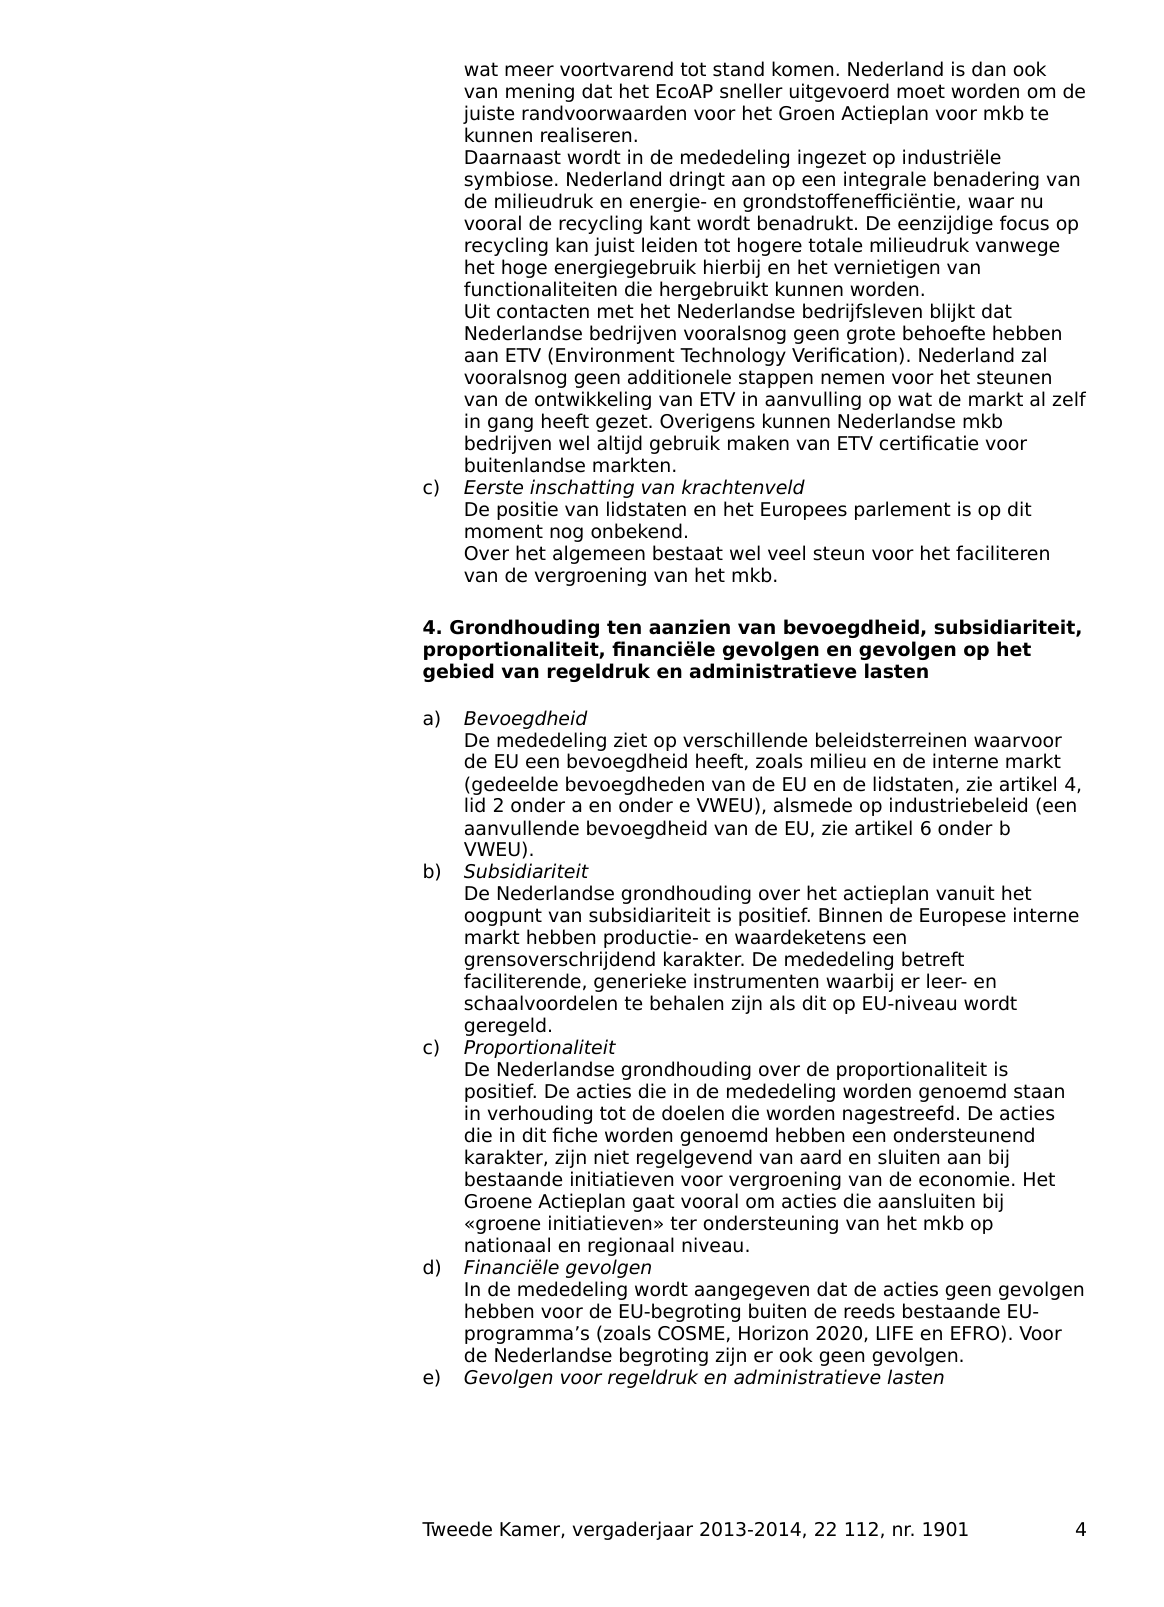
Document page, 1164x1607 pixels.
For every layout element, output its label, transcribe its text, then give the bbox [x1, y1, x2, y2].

text a) Bevoegdheid [422, 707, 1087, 729]
text c) Proportionaliteit [422, 1037, 1087, 1059]
text Uit contacten met het Nederlandse bedrijfsleven blijkt dat Nederlandse bedrijven vooralsnog geen grote behoefte hebben aan ETV (Environment Technology Verification). Nederland zal vooralsnog geen additionele stappen nemen voor het steunen van de ontwikkeling van ETV in aanvulling op wat de markt al zelf in gang heeft gezet. Overigens kunnen Nederlandse mkb bedrijven wel altijd gebruik maken van ETV certificatie voor buitenlandse markten. [464, 301, 1087, 477]
text b) Subsidiariteit [422, 861, 1087, 883]
text Daarnaast wordt in de mededeling ingezet op industriële symbiose. Nederland dringt aan op een integrale benadering van de milieudruk en energie- en grondstoffenefficiëntie, waar nu vooral de recycling kant wordt benadrukt. De eenzijdige focus op recycling kan juist leiden tot hogere totale milieudruk vanwege het hoge energiegebruik hierbij en het vernietigen van functionaliteiten die hergebruikt kunnen worden. [464, 147, 1087, 301]
text d) Financiële gevolgen [422, 1257, 1087, 1279]
text De Nederlandse grondhouding over de proportionaliteit is positief. De acties die in de mededeling worden genoemd staan in verhouding tot de doelen die worden nagestreefd. De acties die in dit fiche worden genoemd hebben een ondersteunend karakter, zijn niet regelgevend van aard en sluiten aan bij bestaande initiatieven voor vergroening van de economie. Het Groene Actieplan gaat vooral om acties die aansluiten bij «groene initiatieven» ter ondersteuning van het mkb op nationaal en regionaal niveau. [464, 1059, 1087, 1257]
text Over het algemeen bestaat wel veel steun voor het faciliteren van de vergroening van het mkb. [464, 543, 1087, 587]
text De Nederlandse grondhouding over het actieplan vanuit het oogpunt van subsidiariteit is positief. Binnen de Europese interne markt hebben productie- en waardeketens een grensoverschrijdend karakter. De mededeling betreft faciliterende, generieke instrumenten waarbij er leer- en schaalvoordelen te behalen zijn als dit op EU-niveau wordt geregeld. [464, 883, 1087, 1037]
text wat meer voortvarend tot stand komen. Nederland is dan ook van mening dat het EcoAP sneller uitgevoerd moet worden om de juiste randvoorwaarden voor het Groen Actieplan voor mkb te kunnen realiseren. [464, 59, 1087, 147]
text In de mededeling wordt aangegeven dat de acties geen gevolgen hebben voor de EU-begroting buiten de reeds bestaande EU-programma’s (zoals COSME, Horizon 2020, LIFE en EFRO). Voor de Nederlandse begroting zijn er ook geen gevolgen. [464, 1279, 1087, 1367]
subtitle 4. Grondhouding ten aanzien van bevoegdheid, subsidiariteit, proportionaliteit, financiële gevolgen en gevolgen op het gebied van regeldruk en administratieve lasten [422, 617, 1087, 682]
text De mededeling ziet op verschillende beleidsterreinen waarvoor de EU een bevoegdheid heeft, zoals milieu en de interne markt (gedeelde bevoegdheden van de EU en de lidstaten, zie artikel 4, lid 2 onder a en onder e VWEU), alsmede op industriebeleid (een aanvullende bevoegdheid van de EU, zie artikel 6 onder b VWEU). [464, 729, 1087, 861]
text c) Eerste inschatting van krachtenveld [422, 477, 1087, 499]
text De positie van lidstaten en het Europees parlement is op dit moment nog onbekend. [464, 499, 1087, 543]
text e) Gevolgen voor regeldruk en administratieve lasten [422, 1367, 1087, 1389]
